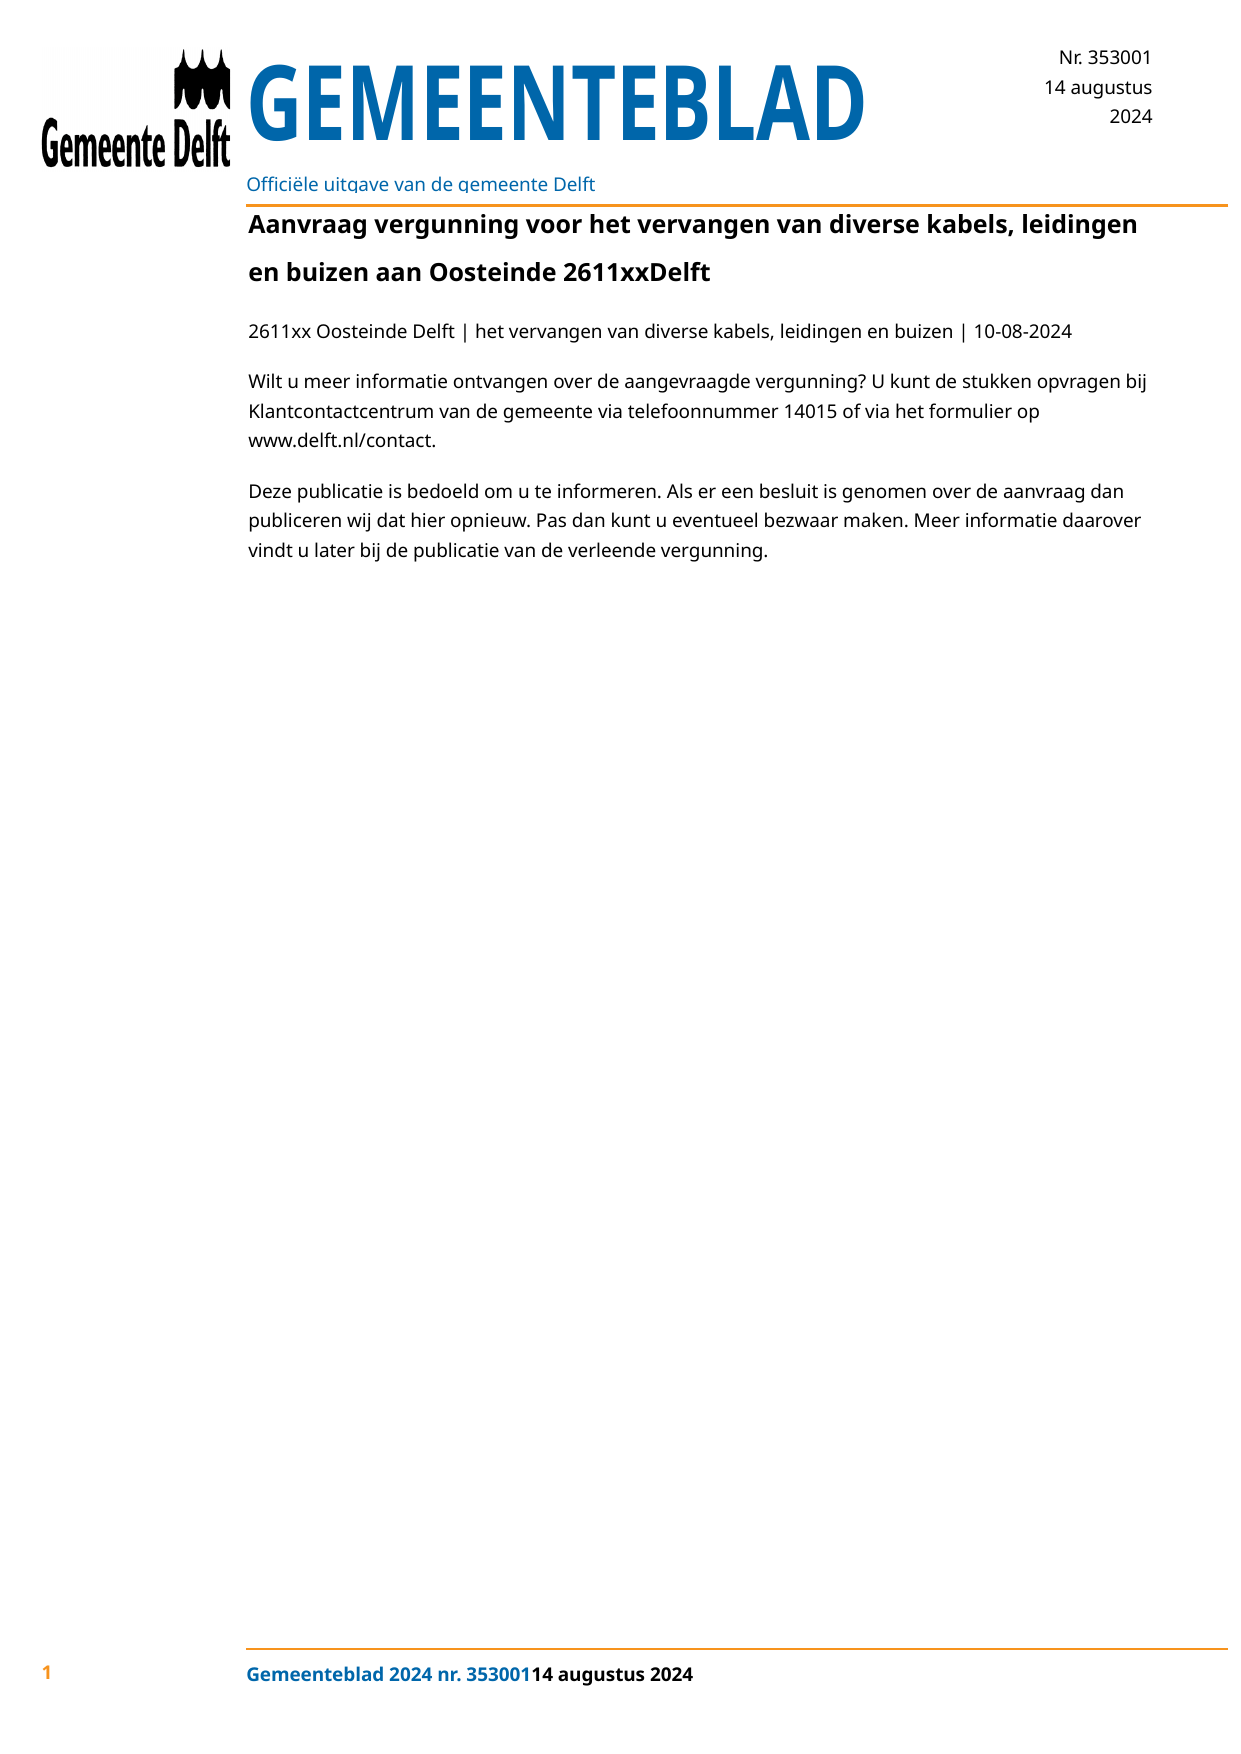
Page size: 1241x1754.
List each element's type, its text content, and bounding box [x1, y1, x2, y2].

text Aanvraag vergunning voor het vervangen van diverse kabels, leidingen en buizen aan Oosteinde 2611xxDelft [248, 207, 1152, 288]
text Deze publicatie is bedoeld om u te informeren. Als er een besluit is genomen over de aanvraag dan publiceren wij dat hier opnieuw. Pas dan kunt u eventueel bezwaar maken. Meer informatie daarover vindt u later bij de publicatie van de verleende vergunning. [248, 478, 1152, 563]
text Wilt u meer informatie ontvangen over de aangevraagde vergunning? U kunt de stukken opvragen bij Klantcontactcentrum van de gemeente via telefoonnummer 14015 of via het formulier op www.delft.nl/contact. [248, 368, 1152, 453]
picture [41, 47, 231, 172]
text 2611xx Oosteinde Delft | het vervangen van diverse kabels, leidingen en buizen | 10-08-2024 [248, 318, 1152, 344]
